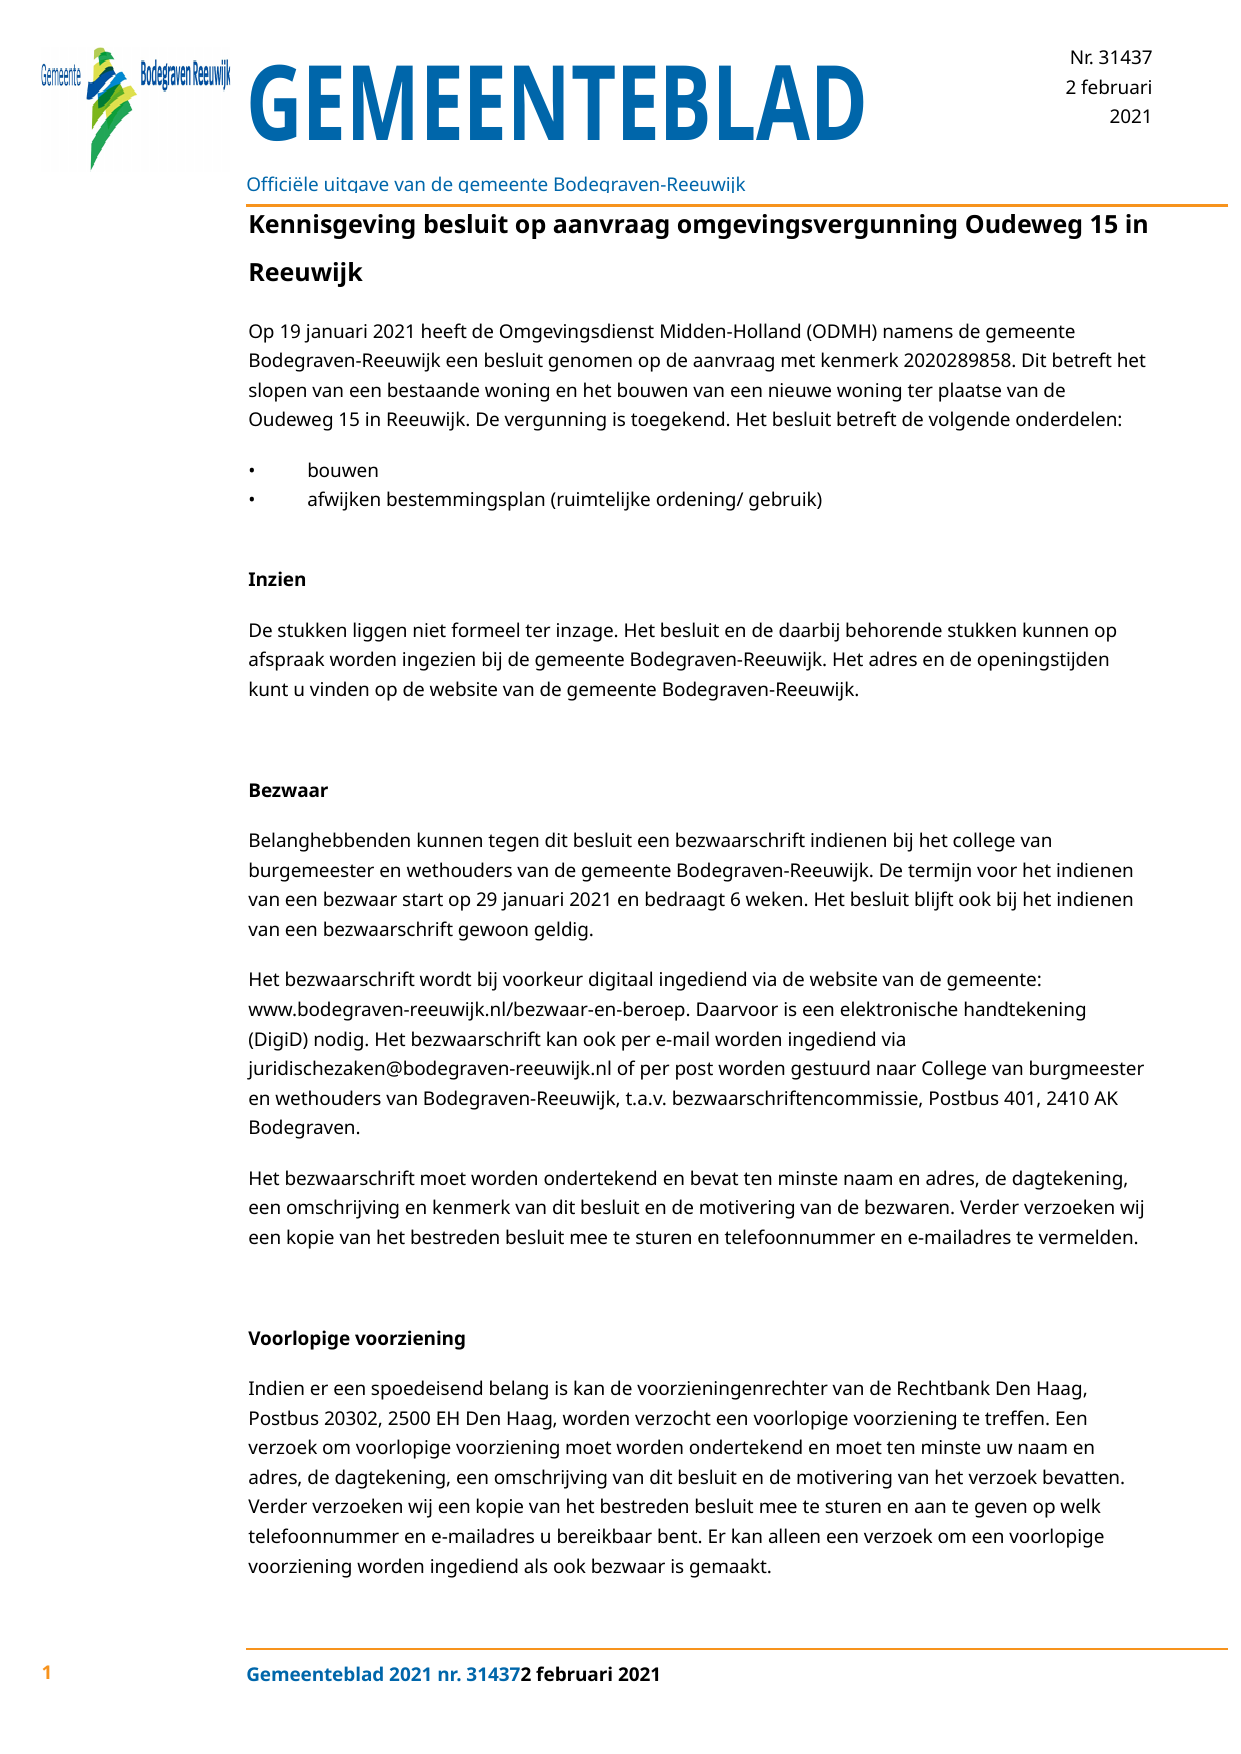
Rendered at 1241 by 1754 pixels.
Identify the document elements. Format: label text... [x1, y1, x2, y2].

list bouwen [248, 457, 1152, 483]
picture [41, 47, 231, 172]
text Op 19 januari 2021 heeft de Omgevingsdienst Midden-Holland (ODMH) namens de gemeente Bodegraven-Reeuwijk een besluit genomen op de aanvraag met kenmerk 2020289858. Dit betreft het slopen van een bestaande woning en het bouwen van een nieuwe woning ter plaatse van de Oudeweg 15 in Reeuwijk. De vergunning is toegekend. Het besluit betreft de volgende onderdelen: [248, 318, 1152, 432]
text De stukken liggen niet formeel ter inzage. Het besluit en de daarbij behorende stukken kunnen op afspraak worden ingezien bij de gemeente Bodegraven-Reeuwijk. Het adres en de openingstijden kunt u vinden op de website van de gemeente Bodegraven-Reeuwijk. [248, 617, 1152, 702]
text Het bezwaarschrift wordt bij voorkeur digitaal ingediend via de website van de gemeente: www.bodegraven-reeuwijk.nl/bezwaar-en-beroep. Daarvoor is een elektronische handtekening (DigiD) nodig. Het bezwaarschrift kan ook per e-mail worden ingediend via juridischezaken@bodegraven-reeuwijk.nl of per post worden gestuurd naar College van burgmeester en wethouders van Bodegraven-Reeuwijk, t.a.v. bezwaarschriftencommissie, Postbus 401, 2410 AK Bodegraven. [248, 967, 1152, 1140]
text Indien er een spoedeisend belang is kan de voorzieningenrechter van de Rechtbank Den Haag, Postbus 20302, 2500 EH Den Haag, worden verzocht een voorlopige voorziening te treffen. Een verzoek om voorlopige voorziening moet worden ondertekend en moet ten minste uw naam en adres, de dagtekening, een omschrijving van dit besluit en de motivering van het verzoek bevatten. Verder verzoeken wij een kopie van het bestreden besluit mee te sturen en aan te geven op welk telefoonnummer en e-mailadres u bereikbaar bent. Er kan alleen een verzoek om een voorlopige voorziening worden ingediend als ook bezwaar is gemaakt. [248, 1375, 1152, 1579]
text Belanghebbenden kunnen tegen dit besluit een bezwaarschrift indienen bij het college van burgemeester en wethouders van de gemeente Bodegraven-Reeuwijk. De termijn voor het indienen van een bezwaar start op 29 januari 2021 en bedraagt 6 weken. Het besluit blijft ook bij het indienen van een bezwaarschrift gewoon geldig. [248, 827, 1152, 942]
text Voorlopige voorziening [248, 1325, 1152, 1351]
text Inzien [248, 567, 1152, 592]
text Het bezwaarschrift moet worden ondertekend en bevat ten minste naam en adres, de dagtekening, een omschrijving en kenmerk van dit besluit en de motivering van de bezwaren. Verder verzoeken wij een kopie van het bestreden besluit mee te sturen en telefoonnummer en e-mailadres te vermelden. [248, 1165, 1152, 1250]
text Kennisgeving besluit op aanvraag omgevingsvergunning Oudeweg 15 in Reeuwijk [248, 207, 1152, 288]
text Bezwaar [248, 777, 1152, 803]
list afwijken bestemmingsplan (ruimtelijke ordening/ gebruik) [248, 487, 1152, 512]
